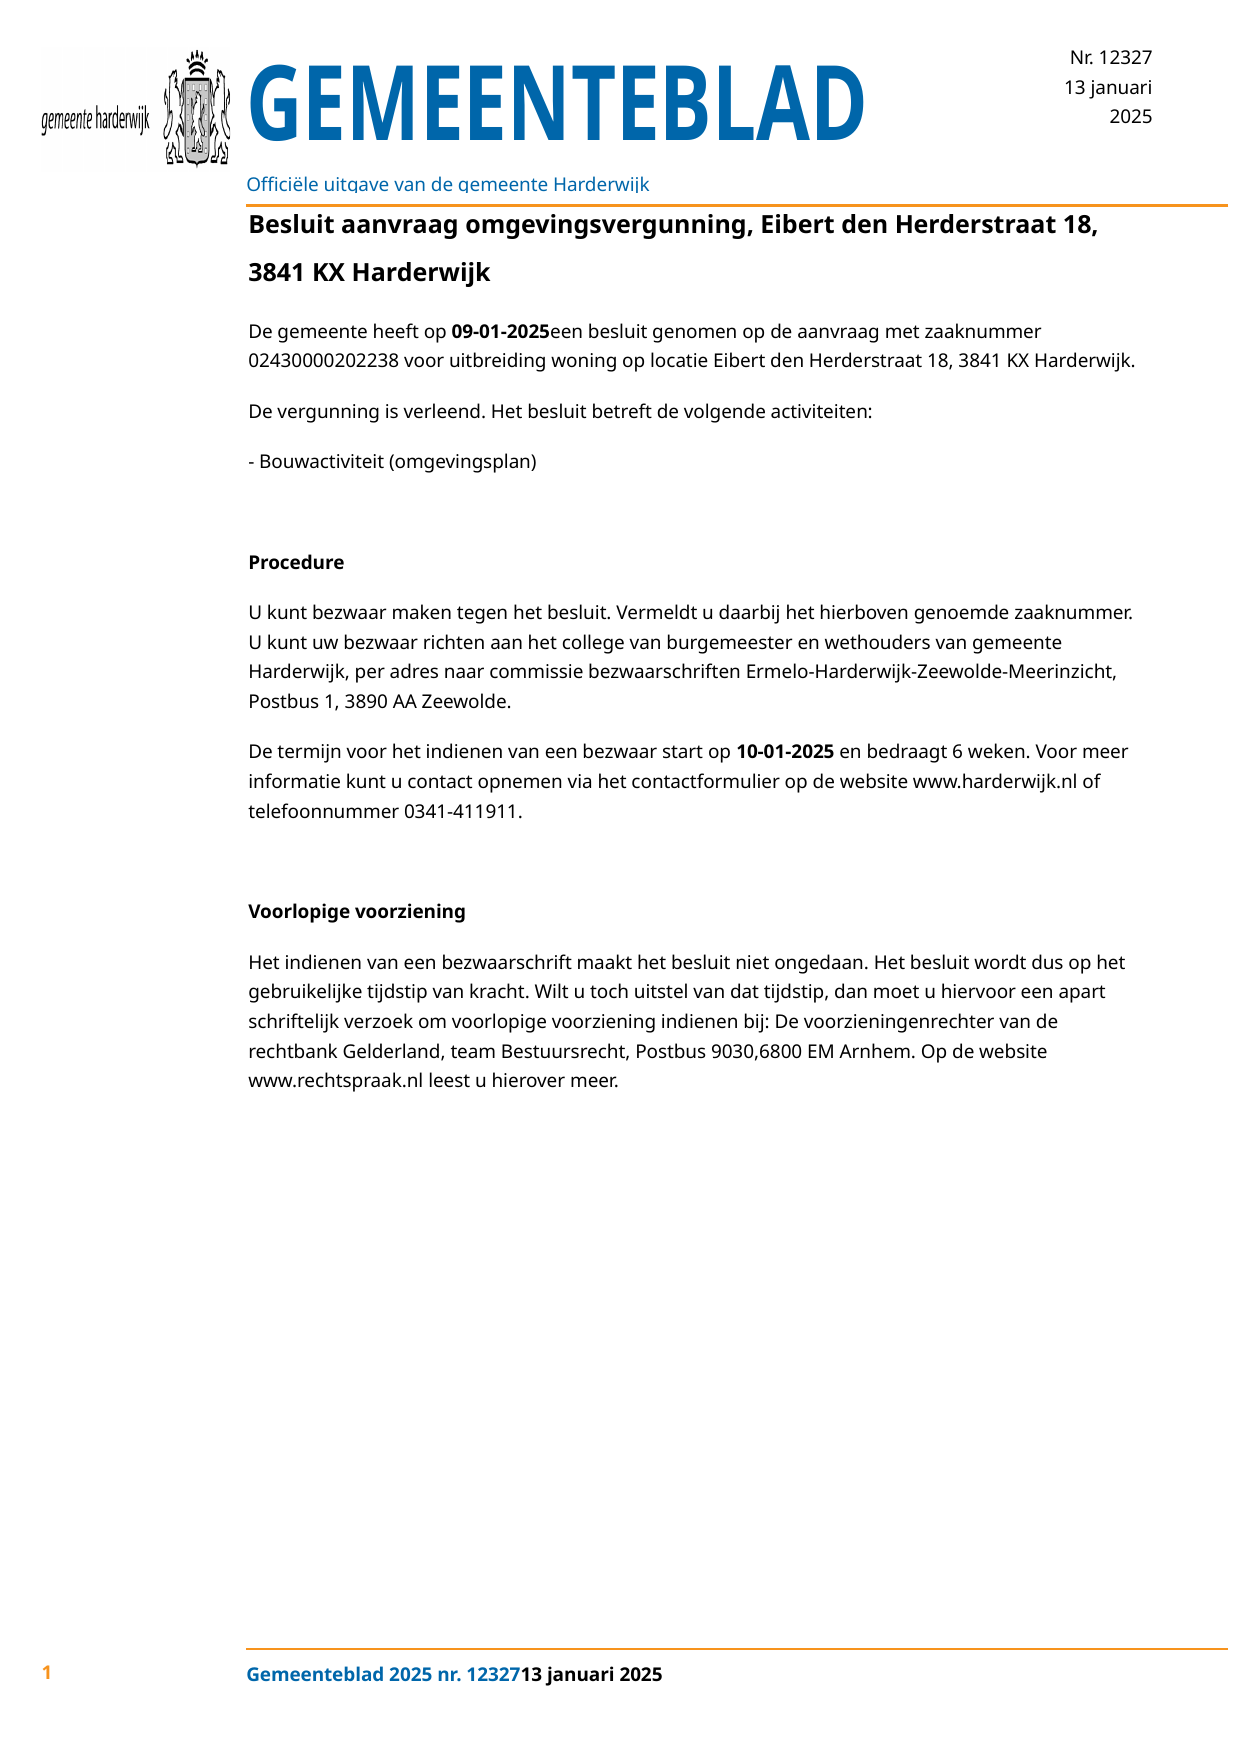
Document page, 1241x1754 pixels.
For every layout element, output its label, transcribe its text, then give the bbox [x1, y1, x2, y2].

text U kunt bezwaar maken tegen het besluit. Vermeldt u daarbij het hierboven genoemde zaaknummer. U kunt uw bezwaar richten aan het college van burgemeester en wethouders van gemeente Harderwijk, per adres naar commissie bezwaarschriften Ermelo-Harderwijk-Zeewolde-Meerinzicht, Postbus 1, 3890 AA Zeewolde. [248, 599, 1152, 714]
text Het indienen van een bezwaarschrift maakt het besluit niet ongedaan. Het besluit wordt dus op het gebruikelijke tijdstip van kracht. Wilt u toch uitstel van dat tijdstip, dan moet u hiervoor een apart schriftelijk verzoek om voorlopige voorziening indienen bij: De voorzieningenrechter van de rechtbank Gelderland, team Bestuursrecht, Postbus 9030,6800 EM Arnhem. Op de website www.rechtspraak.nl leest u hierover meer. [248, 949, 1152, 1093]
picture [41, 47, 231, 172]
text De vergunning is verleend. Het besluit betreft de volgende activiteiten: [248, 398, 1152, 424]
text - Bouwactiviteit (omgevingsplan) [248, 448, 1152, 474]
text Voorlopige voorziening [248, 899, 1152, 924]
text De gemeente heeft op 09-01-2025een besluit genomen op de aanvraag met zaaknummer 02430000202238 voor uitbreiding woning op locatie Eibert den Herderstraat 18, 3841 KX Harderwijk. [248, 318, 1152, 373]
text Procedure [248, 549, 1152, 575]
text De termijn voor het indienen van een bezwaar start op 10-01-2025 en bedraagt 6 weken. Voor meer informatie kunt u contact opnemen via het contactformulier op de website www.harderwijk.nl of telefoonnummer 0341-411911. [248, 739, 1152, 824]
text Besluit aanvraag omgevingsvergunning, Eibert den Herderstraat 18, 3841 KX Harderwijk [248, 207, 1152, 288]
